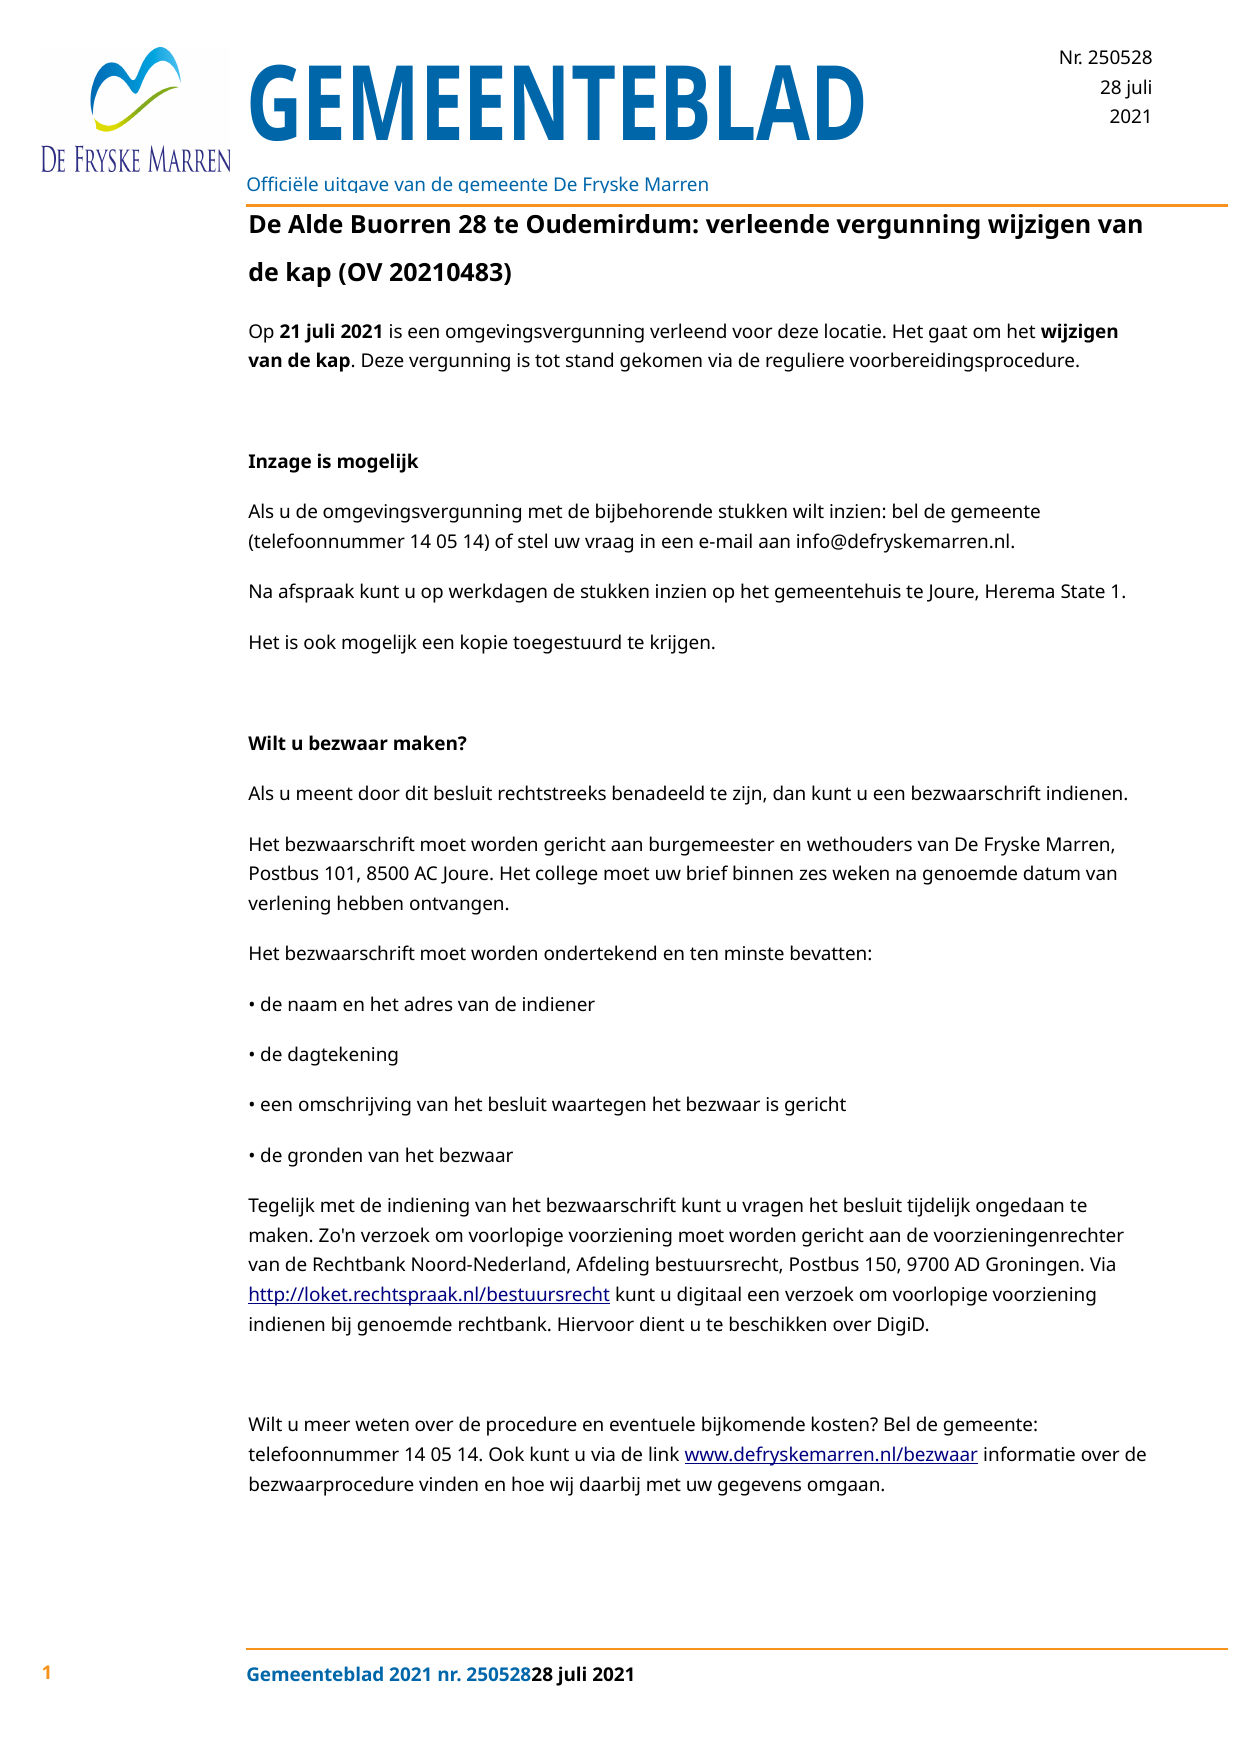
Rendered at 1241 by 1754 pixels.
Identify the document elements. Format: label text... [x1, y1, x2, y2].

text Tegelijk met de indiening van het bezwaarschrift kunt u vragen het besluit tijdelijk ongedaan te maken. Zo'n verzoek om voorlopige voorziening moet worden gericht aan de voorzieningenrechter van de Rechtbank Noord-Nederland, Afdeling bestuursrecht, Postbus 150, 9700 AD Groningen. Via http://loket.rechtspraak.nl/bestuursrecht kunt u digitaal een verzoek om voorlopige voorziening indienen bij genoemde rechtbank. Hiervoor dient u te beschikken over DigiD. [248, 1192, 1152, 1337]
text Wilt u meer weten over de procedure en eventuele bijkomende kosten? Bel de gemeente: telefoonnummer 14 05 14. Ook kunt u via de link www.defryskemarren.nl/bezwaar informatie over de bezwaarprocedure vinden en hoe wij daarbij met uw gegevens omgaan. [248, 1412, 1152, 1497]
text Inzage is mogelijk [248, 448, 1152, 474]
text Het bezwaarschrift moet worden gericht aan burgemeester en wethouders van De Fryske Marren, Postbus 101, 8500 AC Joure. Het college moet uw brief binnen zes weken na genoemde datum van verlening hebben ontvangen. [248, 831, 1152, 916]
text Als u meent door dit besluit rechtstreeks benadeeld te zijn, dan kunt u een bezwaarschrift indienen. [248, 780, 1152, 806]
text Het bezwaarschrift moet worden ondertekend en ten minste bevatten: [248, 940, 1152, 966]
text Wilt u bezwaar maken? [248, 730, 1152, 756]
text Het is ook mogelijk een kopie toegestuurd te krijgen. [248, 629, 1152, 655]
text Na afspraak kunt u op werkdagen de stukken inzien op het gemeentehuis te Joure, Herema State 1. [248, 579, 1152, 604]
text Op 21 juli 2021 is een omgevingsvergunning verleend voor deze locatie. Het gaat om het wijzigen van de kap. Deze vergunning is tot stand gekomen via de reguliere voorbereidingsprocedure. [248, 318, 1152, 373]
text • de gronden van het bezwaar [248, 1142, 1152, 1168]
text • de naam en het adres van de indiener [248, 991, 1152, 1017]
text • de dagtekening [248, 1041, 1152, 1067]
text Als u de omgevingsvergunning met de bijbehorende stukken wilt inzien: bel de gemeente (telefoonnummer 14 05 14) of stel uw vraag in een e-mail aan info@defryskemarren.nl. [248, 499, 1152, 554]
text De Alde Buorren 28 te Oudemirdum: verleende vergunning wijzigen van de kap (OV 20210483) [248, 207, 1152, 288]
picture [41, 47, 231, 172]
text • een omschrijving van het besluit waartegen het bezwaar is gericht [248, 1092, 1152, 1117]
